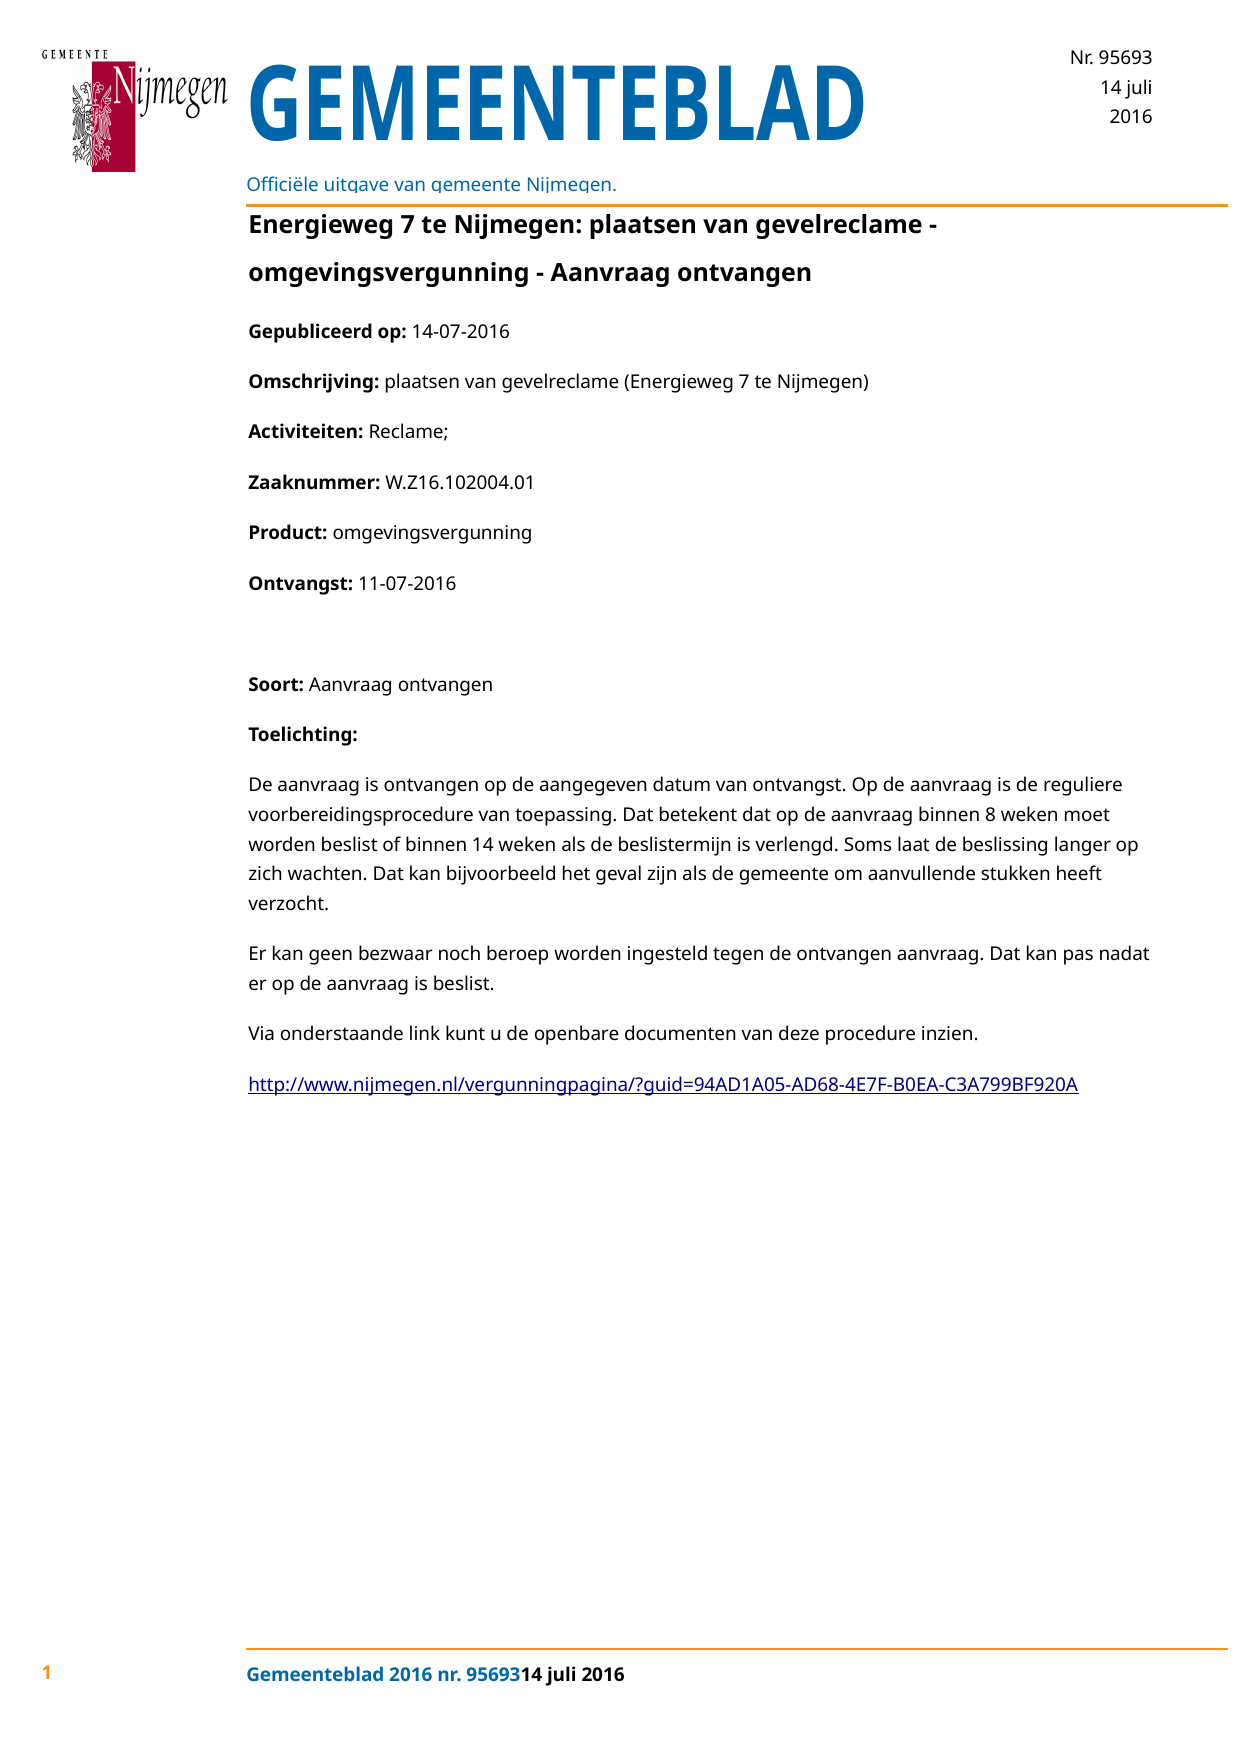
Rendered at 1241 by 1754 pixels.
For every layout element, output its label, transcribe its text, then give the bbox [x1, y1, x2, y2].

text Toelichting: [248, 721, 1152, 747]
text Omschrijving: plaatsen van gevelreclame (Energieweg 7 te Nijmegen) [248, 368, 1152, 394]
picture [41, 47, 231, 172]
text Activiteiten: Reclame; [248, 419, 1152, 444]
text Energieweg 7 te Nijmegen: plaatsen van gevelreclame - omgevingsvergunning - Aanvraag ontvangen [248, 207, 1152, 288]
text Via onderstaande link kunt u de openbare documenten van deze procedure inzien. [248, 1020, 1152, 1046]
text Product: omgevingsvergunning [248, 519, 1152, 545]
text Soort: Aanvraag ontvangen [248, 671, 1152, 697]
text Er kan geen bezwaar noch beroep worden ingesteld tegen de ontvangen aanvraag. Dat kan pas nadat er op de aanvraag is beslist. [248, 940, 1152, 996]
text Gepubliceerd op: 14-07-2016 [248, 318, 1152, 344]
text Zaaknummer: W.Z16.102004.01 [248, 469, 1152, 495]
text http://www.nijmegen.nl/vergunningpagina/?guid=94AD1A05-AD68-4E7F-B0EA-C3A799BF920A [248, 1071, 1152, 1097]
text De aanvraag is ontvangen op de aangegeven datum van ontvangst. Op de aanvraag is de reguliere voorbereidingsprocedure van toepassing. Dat betekent dat op de aanvraag binnen 8 weken moet worden beslist of binnen 14 weken als de beslistermijn is verlengd. Soms laat de beslissing langer op zich wachten. Dat kan bijvoorbeeld het geval zijn als de gemeente om aanvullende stukken heeft verzocht. [248, 772, 1152, 916]
text Ontvangst: 11-07-2016 [248, 570, 1152, 596]
